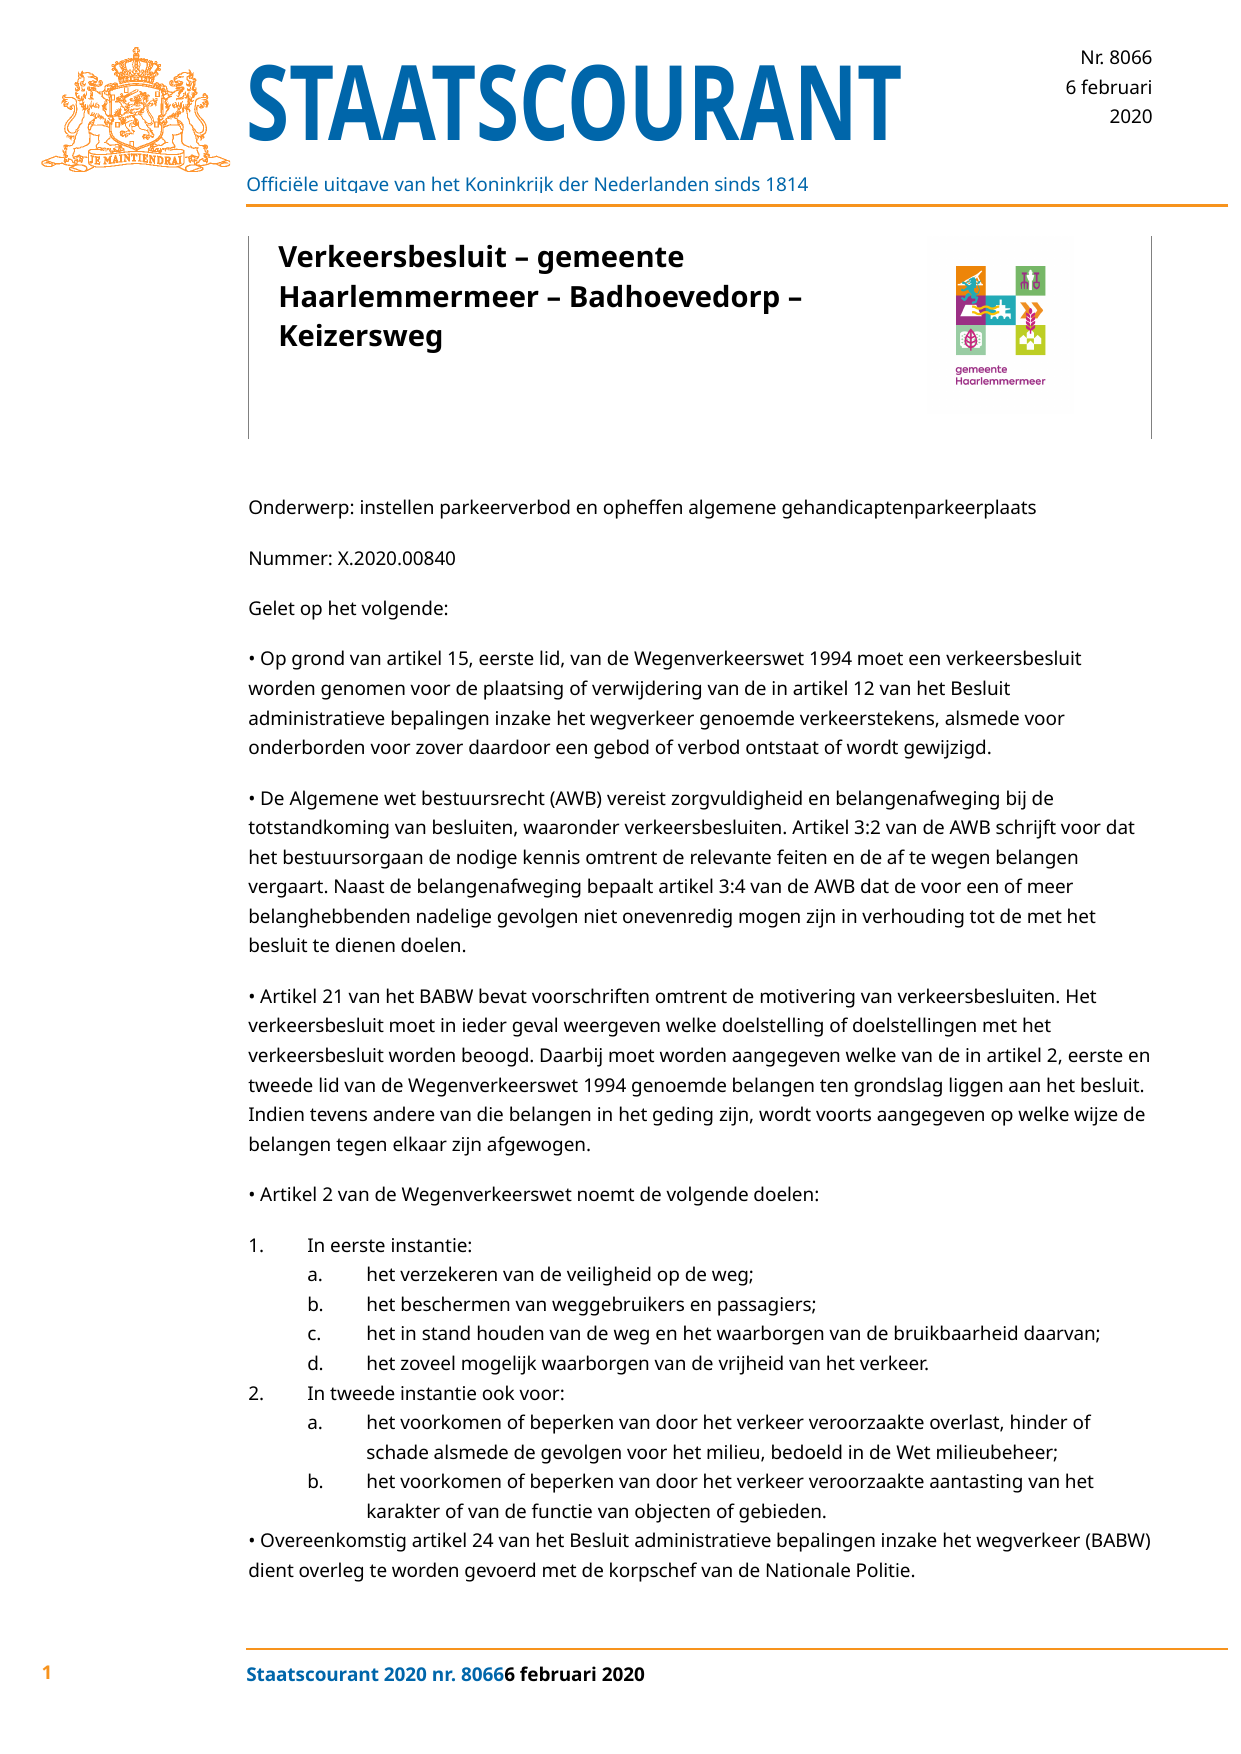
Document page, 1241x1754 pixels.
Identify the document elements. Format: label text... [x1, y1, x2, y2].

list het zoveel mogelijk waarborgen van de vrijheid van het verkeer. [307, 1350, 1152, 1376]
text • Artikel 2 van de Wegenverkeerswet noemt de volgende doelen: [248, 1181, 1152, 1207]
picture [926, 236, 1075, 414]
list het voorkomen of beperken van door het verkeer veroorzaakte aantasting van het karakter of van de functie van objecten of gebieden. [307, 1468, 1152, 1524]
list In tweede instantie ook voor: [248, 1380, 1152, 1406]
table_header [850, 414, 1151, 439]
list het verzekeren van de veiligheid op de weg; [307, 1261, 1152, 1287]
table_header Verkeersbesluit – gemeente Haarlemmermeer – Badhoevedorp – Keizersweg [249, 236, 850, 439]
table_header [1075, 236, 1151, 413]
list het beschermen van weggebruikers en passagiers; [307, 1291, 1152, 1317]
text Onderwerp: instellen parkeerverbod en opheffen algemene gehandicaptenparkeerplaats [248, 494, 1152, 520]
text • Op grond van artikel 15, eerste lid, van de Wegenverkeerswet 1994 moet een verkeersbesluit worden genomen voor de plaatsing of verwijdering van de in artikel 12 van het Besluit administratieve bepalingen inzake het wegverkeer genoemde verkeerstekens, alsmede voor onderborden voor zover daardoor een gebod of verbod ontstaat of wordt gewijzigd. [248, 646, 1152, 760]
text Nummer: X.2020.00840 [248, 545, 1152, 571]
list het voorkomen of beperken van door het verkeer veroorzaakte overlast, hinder of schade alsmede de gevolgen voor het milieu, bedoeld in de Wet milieubeheer; [307, 1409, 1152, 1465]
text • Overeenkomstig artikel 24 van het Besluit administratieve bepalingen inzake het wegverkeer (BABW) dient overleg te worden gevoerd met de korpschef van de Nationale Politie. [248, 1528, 1152, 1583]
table_header [850, 236, 926, 413]
list In eerste instantie: [248, 1232, 1152, 1258]
text • De Algemene wet bestuursrecht (AWB) vereist zorgvuldigheid en belangenafweging bij de totstandkoming van besluiten, waaronder verkeersbesluiten. Artikel 3:2 van de AWB schrijft voor dat het bestuursorgaan de nodige kennis omtrent de relevante feiten en de af te wegen belangen vergaart. Naast de belangenafweging bepaalt artikel 3:4 van de AWB dat de voor een of meer belanghebbenden nadelige gevolgen niet onevenredig mogen zijn in verhouding tot de met het besluit te dienen doelen. [248, 785, 1152, 958]
picture [41, 47, 231, 172]
text Gelet op het volgende: [248, 595, 1152, 621]
list het in stand houden van de weg en het waarborgen van de bruikbaarheid daarvan; [307, 1321, 1152, 1346]
text • Artikel 21 van het BABW bevat voorschriften omtrent de motivering van verkeersbesluiten. Het verkeersbesluit moet in ieder geval weergeven welke doelstelling of doelstellingen met het verkeersbesluit worden beoogd. Daarbij moet worden aangegeven welke van de in artikel 2, eerste en tweede lid van de Wegenverkeerswet 1994 genoemde belangen ten grondslag liggen aan het besluit. Indien tevens andere van die belangen in het geding zijn, wordt voorts aangegeven op welke wijze de belangen tegen elkaar zijn afgewogen. [248, 983, 1152, 1157]
